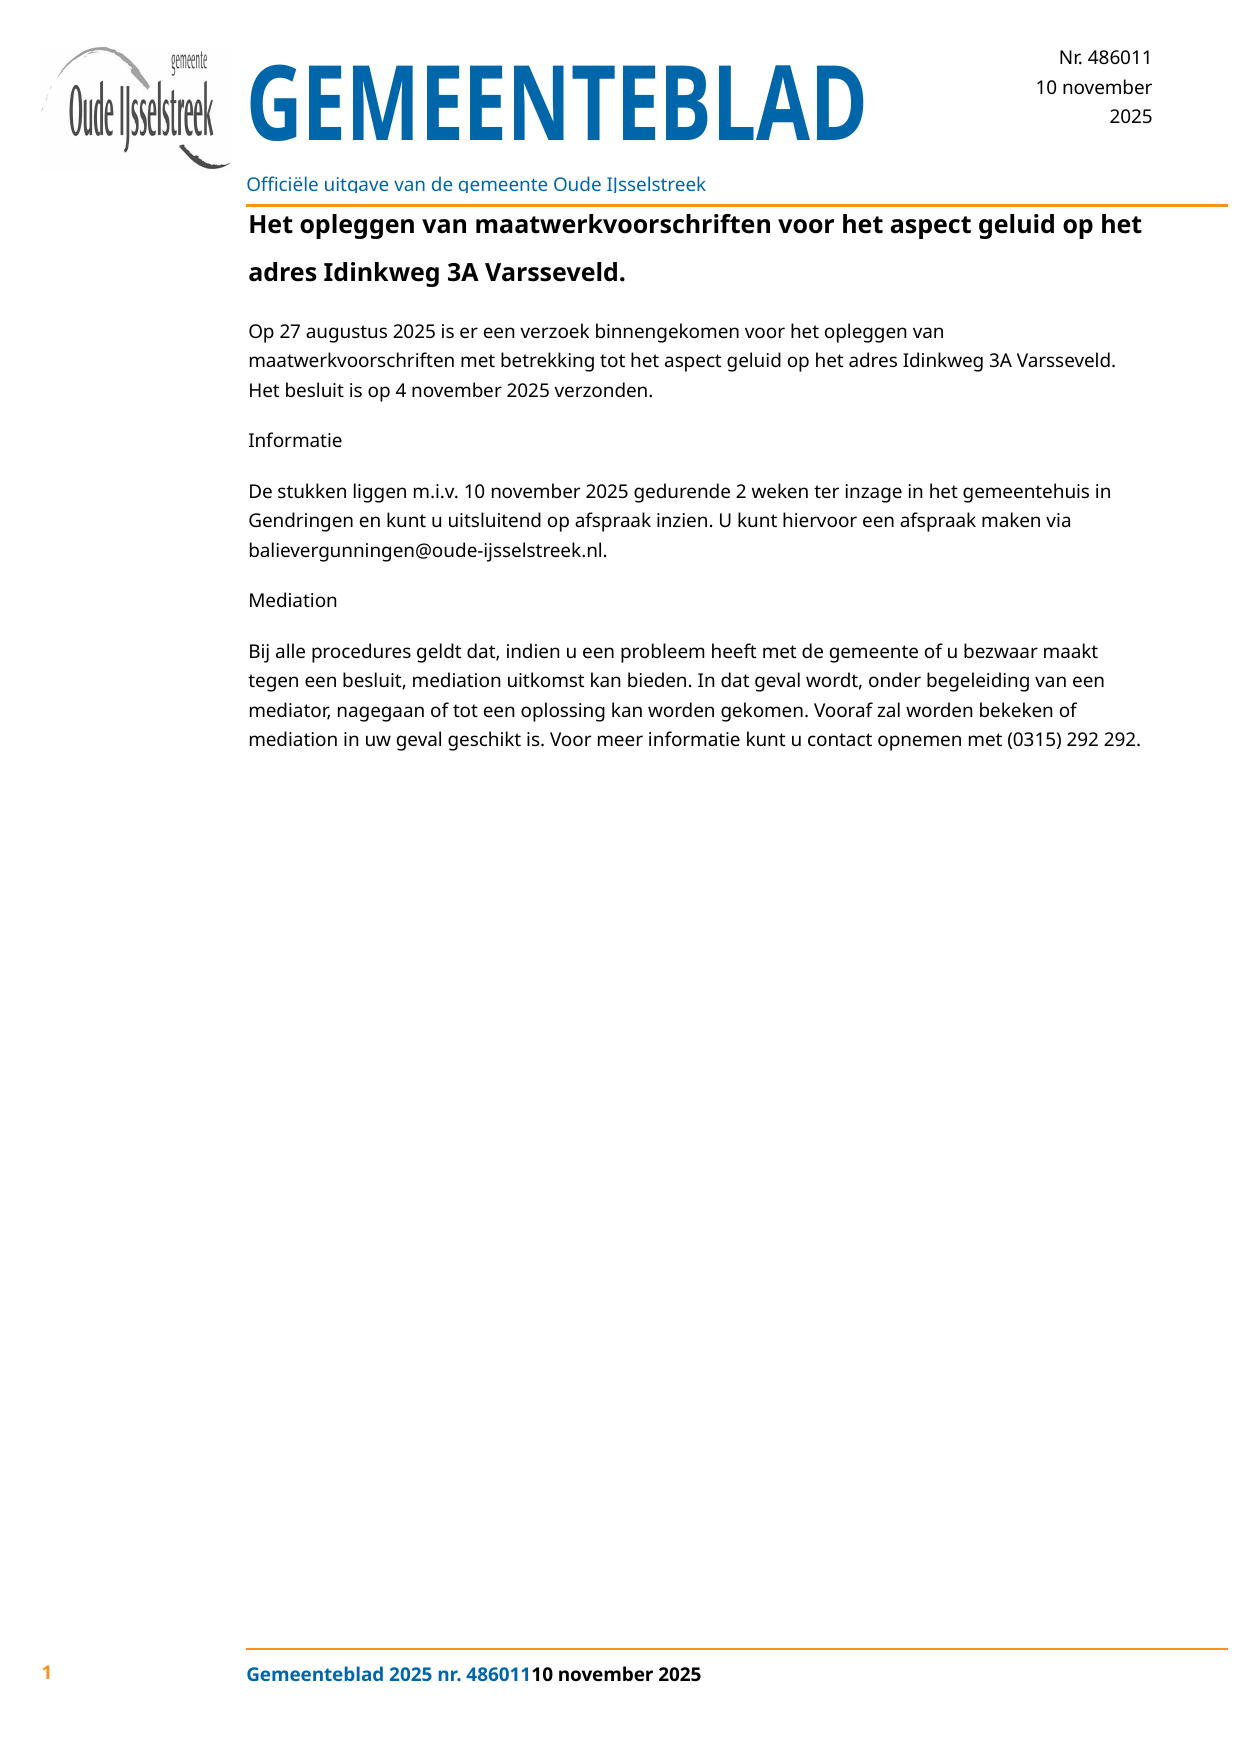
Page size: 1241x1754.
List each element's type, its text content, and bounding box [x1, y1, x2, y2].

text Informatie [248, 427, 1152, 453]
picture [41, 47, 231, 172]
text De stukken liggen m.i.v. 10 november 2025 gedurende 2 weken ter inzage in het gemeentehuis in Gendringen en kunt u uitsluitend op afspraak inzien. U kunt hiervoor een afspraak maken via balievergunningen@oude-ijsselstreek.nl. [248, 478, 1152, 563]
text Het opleggen van maatwerkvoorschriften voor het aspect geluid op het adres Idinkweg 3A Varsseveld. [248, 207, 1152, 288]
text Bij alle procedures geldt dat, indien u een probleem heeft met de gemeente of u bezwaar maakt tegen een besluit, mediation uitkomst kan bieden. In dat geval wordt, onder begeleiding van een mediator, nagegaan of tot een oplossing kan worden gekomen. Vooraf zal worden bekeken of mediation in uw geval geschikt is. Voor meer informatie kunt u contact opnemen met (0315) 292 292. [248, 638, 1152, 752]
text Op 27 augustus 2025 is er een verzoek binnengekomen voor het opleggen van maatwerkvoorschriften met betrekking tot het aspect geluid op het adres Idinkweg 3A Varsseveld. Het besluit is op 4 november 2025 verzonden. [248, 318, 1152, 403]
text Mediation [248, 587, 1152, 613]
